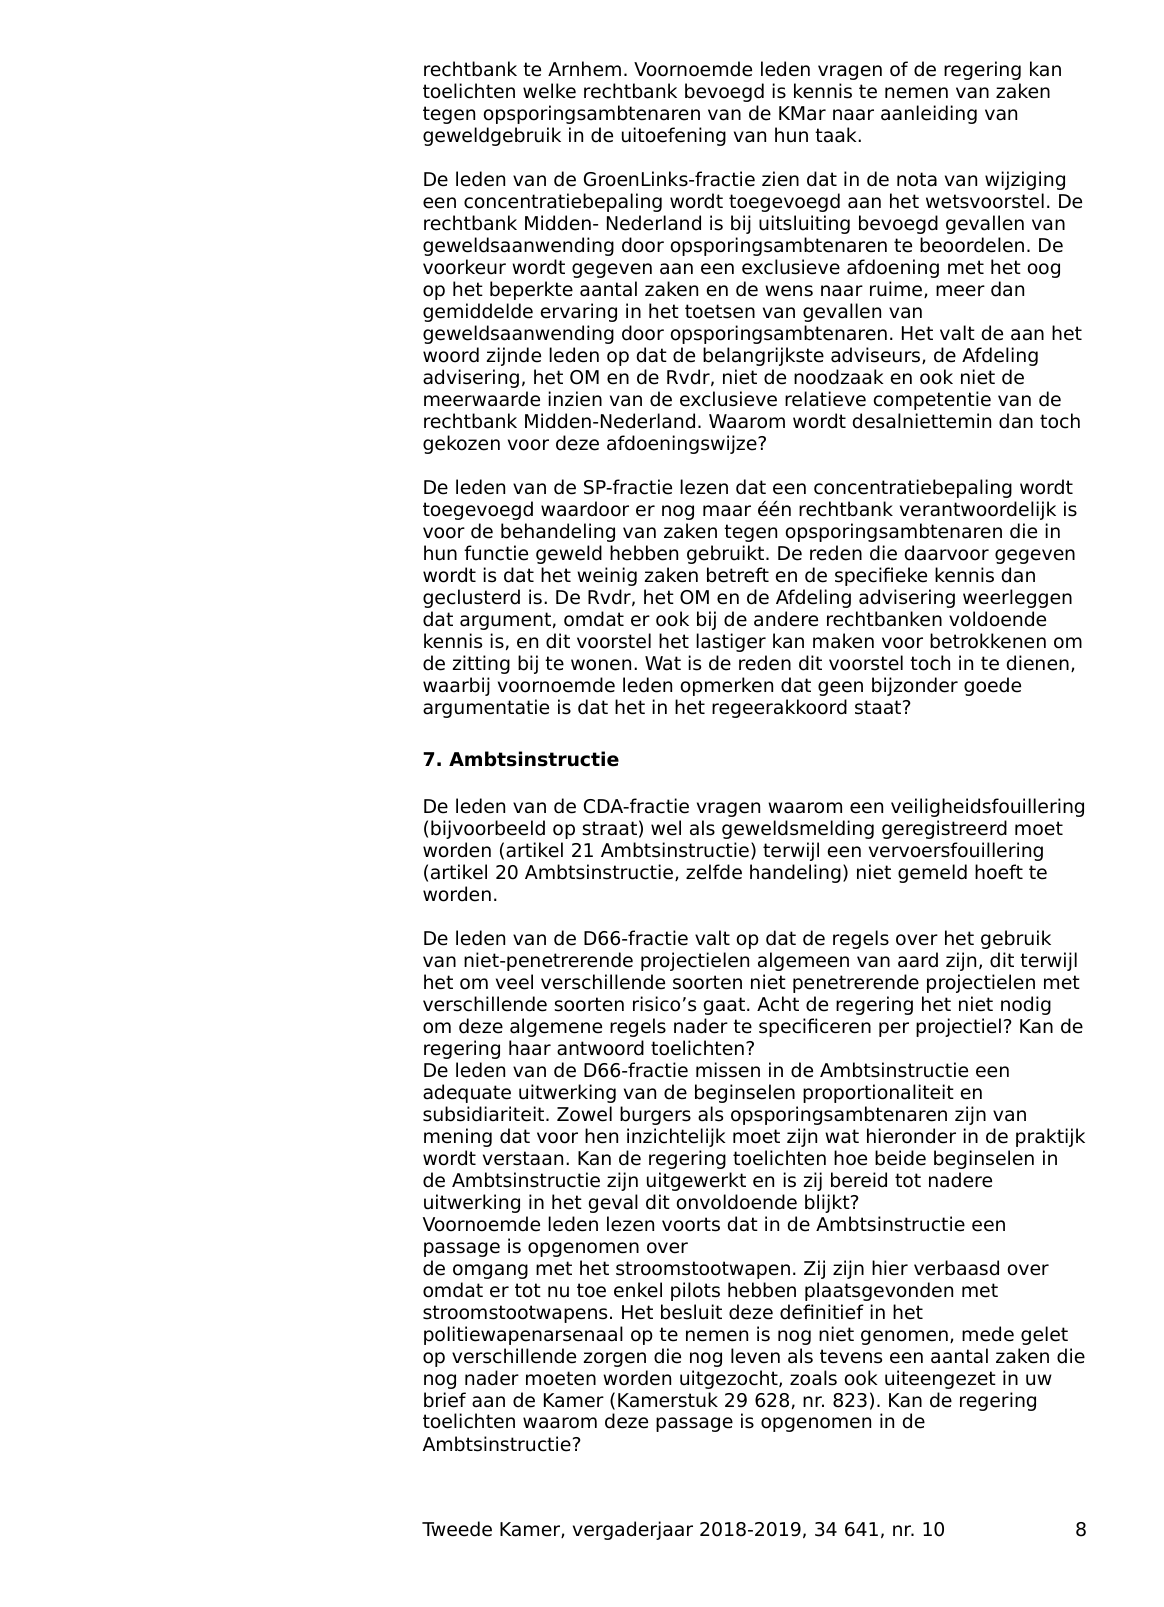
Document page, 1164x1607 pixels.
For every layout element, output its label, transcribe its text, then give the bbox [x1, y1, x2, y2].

text De leden van de SP-fractie lezen dat een concentratiebepaling wordt toegevoegd waardoor er nog maar één rechtbank verantwoordelijk is voor de behandeling van zaken tegen opsporingsambtenaren die in hun functie geweld hebben gebruikt. De reden die daarvoor gegeven wordt is dat het weinig zaken betreft en de specifieke kennis dan geclusterd is. De Rvdr, het OM en de Afdeling advisering weerleggen dat argument, omdat er ook bij de andere rechtbanken voldoende kennis is, en dit voorstel het lastiger kan maken voor betrokkenen om de zitting bij te wonen. Wat is de reden dit voorstel toch in te dienen, waarbij voornoemde leden opmerken dat geen bijzonder goede argumentatie is dat het in het regeerakkoord staat? [422, 477, 1087, 719]
text Voornoemde leden lezen voorts dat in de Ambtsinstructie een passage is opgenomen over [422, 1214, 1087, 1258]
subtitle 7. Ambtsinstructie [422, 749, 1087, 771]
text De leden van de D66-fractie missen in de Ambtsinstructie een adequate uitwerking van de beginselen proportionaliteit en subsidiariteit. Zowel burgers als opsporingsambtenaren zijn van mening dat voor hen inzichtelijk moet zijn wat hieronder in de praktijk wordt verstaan. Kan de regering toelichten hoe beide beginselen in de Ambtsinstructie zijn uitgewerkt en is zij bereid tot nadere uitwerking in het geval dit onvoldoende blijkt? [422, 1060, 1087, 1214]
text De leden van de D66-fractie valt op dat de regels over het gebruik van niet-penetrerende projectielen algemeen van aard zijn, dit terwijl het om veel verschillende soorten niet penetrerende projectielen met verschillende soorten risico’s gaat. Acht de regering het niet nodig om deze algemene regels nader te specificeren per projectiel? Kan de regering haar antwoord toelichten? [422, 928, 1087, 1060]
text De leden van de GroenLinks-fractie zien dat in de nota van wijziging een concentratiebepaling wordt toegevoegd aan het wetsvoorstel. De rechtbank Midden- Nederland is bij uitsluiting bevoegd gevallen van geweldsaanwending door opsporingsambtenaren te beoordelen. De voorkeur wordt gegeven aan een exclusieve afdoening met het oog op het beperkte aantal zaken en de wens naar ruime, meer dan gemiddelde ervaring in het toetsen van gevallen van geweldsaanwending door opsporingsambtenaren. Het valt de aan het woord zijnde leden op dat de belangrijkste adviseurs, de Afdeling advisering, het OM en de Rvdr, niet de noodzaak en ook niet de meerwaarde inzien van de exclusieve relatieve competentie van de rechtbank Midden-Nederland. Waarom wordt desalniettemin dan toch gekozen voor deze afdoeningswijze? [422, 169, 1087, 455]
text de omgang met het stroomstootwapen. Zij zijn hier verbaasd over omdat er tot nu toe enkel pilots hebben plaatsgevonden met stroomstootwapens. Het besluit deze definitief in het politiewapenarsenaal op te nemen is nog niet genomen, mede gelet op verschillende zorgen die nog leven als tevens een aantal zaken die nog nader moeten worden uitgezocht, zoals ook uiteengezet in uw brief aan de Kamer (Kamerstuk 29 628, nr. 823). Kan de regering toelichten waarom deze passage is opgenomen in de Ambtsinstructie? [422, 1258, 1087, 1455]
text De leden van de CDA-fractie vragen waarom een veiligheidsfouillering (bijvoorbeeld op straat) wel als geweldsmelding geregistreerd moet worden (artikel 21 Ambtsinstructie) terwijl een vervoersfouillering (artikel 20 Ambtsinstructie, zelfde handeling) niet gemeld hoeft te worden. [422, 796, 1087, 906]
text rechtbank te Arnhem. Voornoemde leden vragen of de regering kan toelichten welke rechtbank bevoegd is kennis te nemen van zaken tegen opsporingsambtenaren van de KMar naar aanleiding van geweldgebruik in de uitoefening van hun taak. [422, 59, 1087, 147]
